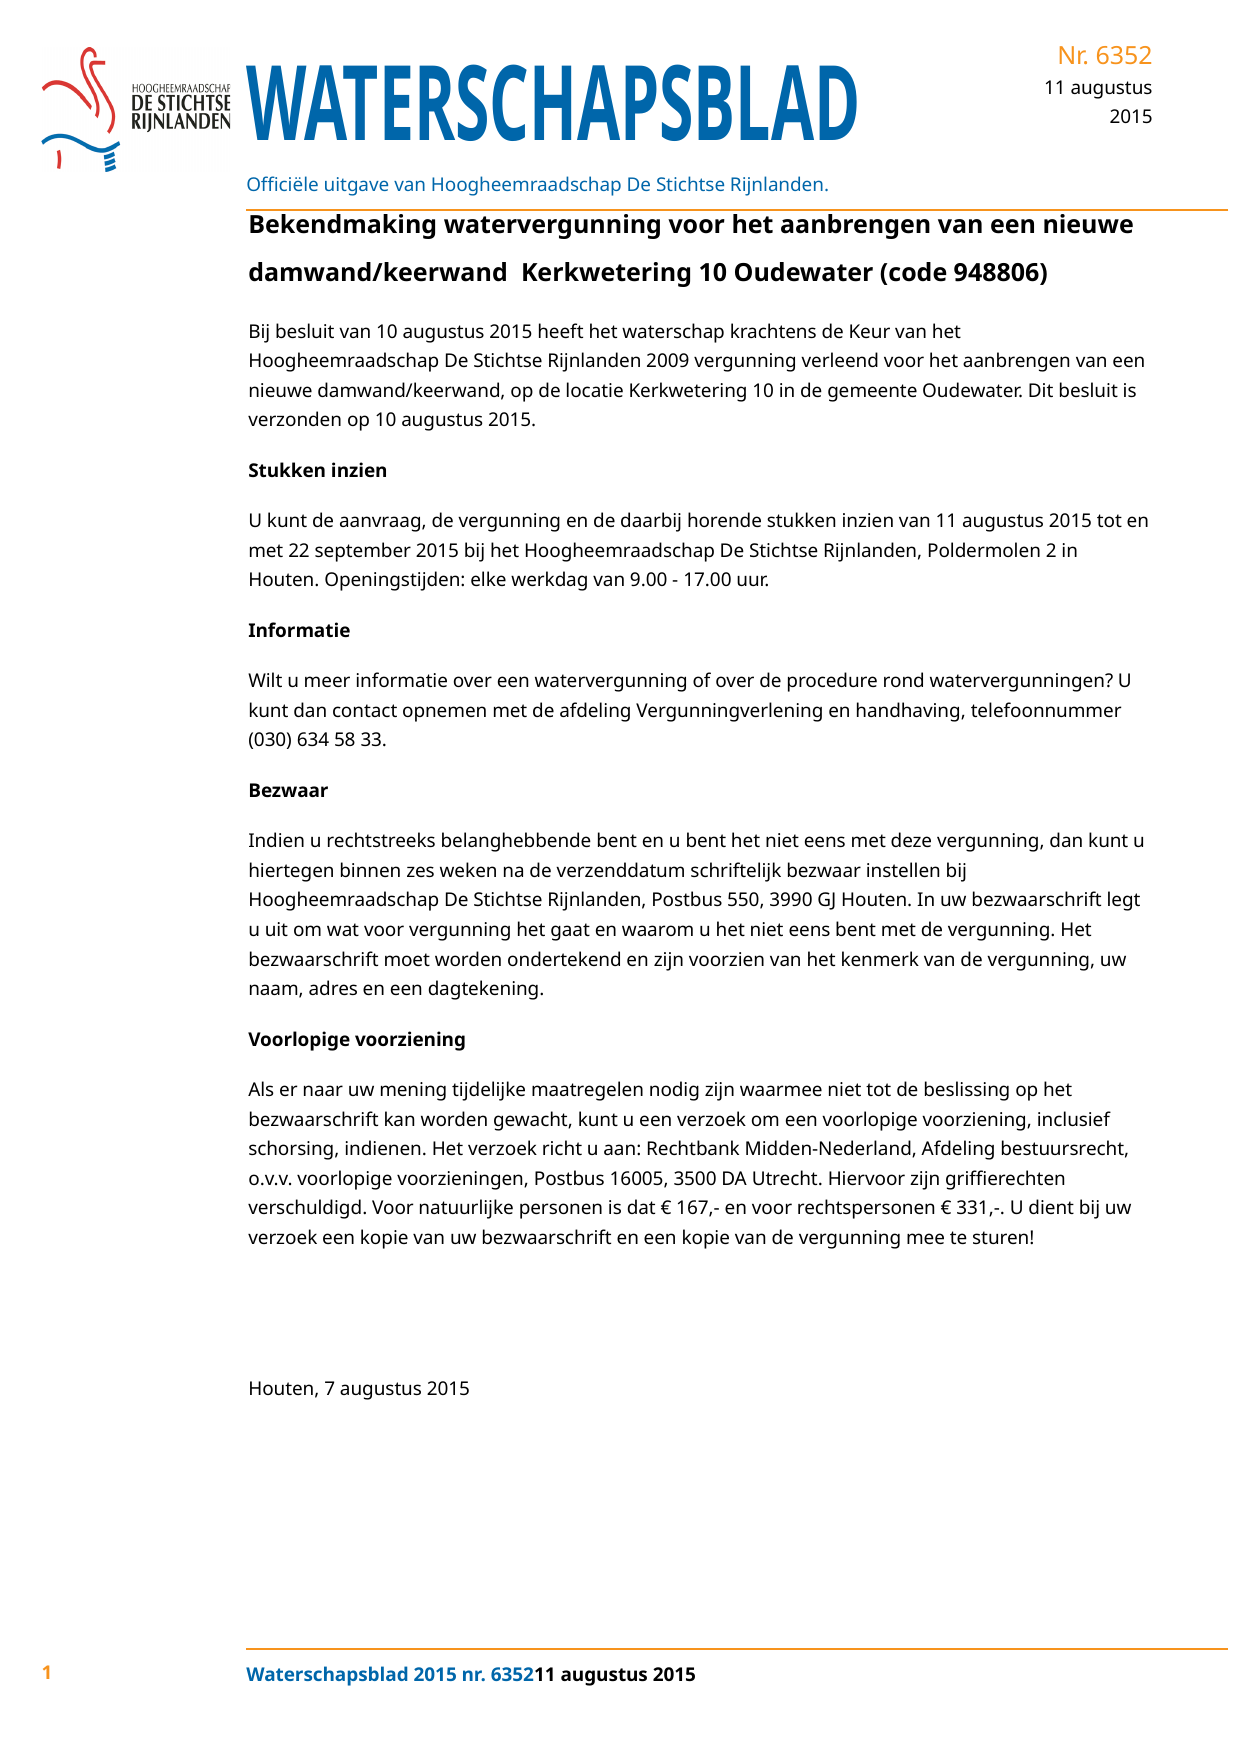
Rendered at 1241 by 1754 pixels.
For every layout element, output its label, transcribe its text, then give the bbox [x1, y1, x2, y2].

text Als er naar uw mening tijdelijke maatregelen nodig zijn waarmee niet tot de beslissing op het bezwaarschrift kan worden gewacht, kunt u een verzoek om een voorlopige voorziening, inclusief schorsing, indienen. Het verzoek richt u aan: Rechtbank Midden-Nederland, Afdeling bestuursrecht, o.v.v. voorlopige voorzieningen, Postbus 16005, 3500 DA Utrecht. Hiervoor zijn griffierechten verschuldigd. Voor natuurlijke personen is dat € 167,- en voor rechtspersonen € 331,-. U dient bij uw verzoek een kopie van uw bezwaarschrift en een kopie van de vergunning mee te sturen! [248, 1076, 1152, 1250]
text Bekendmaking watervergunning voor het aanbrengen van een nieuwe damwand/keerwand Kerkwetering 10 Oudewater (code 948806) [248, 211, 1152, 288]
text Bij besluit van 10 augustus 2015 heeft het waterschap krachtens de Keur van het Hoogheemraadschap De Stichtse Rijnlanden 2009 vergunning verleend voor het aanbrengen van een nieuwe damwand/keerwand, op de locatie Kerkwetering 10 in de gemeente Oudewater. Dit besluit is verzonden op 10 augustus 2015. [248, 318, 1152, 432]
text Houten, 7 augustus 2015 [248, 1375, 1152, 1401]
text Voorlopige voorziening [248, 1026, 1152, 1052]
text Indien u rechtstreeks belanghebbende bent en u bent het niet eens met deze vergunning, dan kunt u hiertegen binnen zes weken na de verzenddatum schriftelijk bezwaar instellen bij Hoogheemraadschap De Stichtse Rijnlanden, Postbus 550, 3990 GJ Houten. In uw bezwaarschrift legt u uit om wat voor vergunning het gaat en waarom u het niet eens bent met de vergunning. Het bezwaarschrift moet worden ondertekend en zijn voorzien van het kenmerk van de vergunning, uw naam, adres en een dagtekening. [248, 827, 1152, 1001]
text Wilt u meer informatie over een watervergunning of over de procedure rond watervergunningen? U kunt dan contact opnemen met de afdeling Vergunningverlening en handhaving, telefoonnummer (030) 634 58 33. [248, 667, 1152, 752]
text Bezwaar [248, 777, 1152, 803]
picture [41, 47, 231, 172]
text Informatie [248, 617, 1152, 643]
text Stukken inzien [248, 457, 1152, 483]
text U kunt de aanvraag, de vergunning en de daarbij horende stukken inzien van 11 augustus 2015 tot en met 22 september 2015 bij het Hoogheemraadschap De Stichtse Rijnlanden, Poldermolen 2 in Houten. Openingstijden: elke werkdag van 9.00 - 17.00 uur. [248, 507, 1152, 592]
